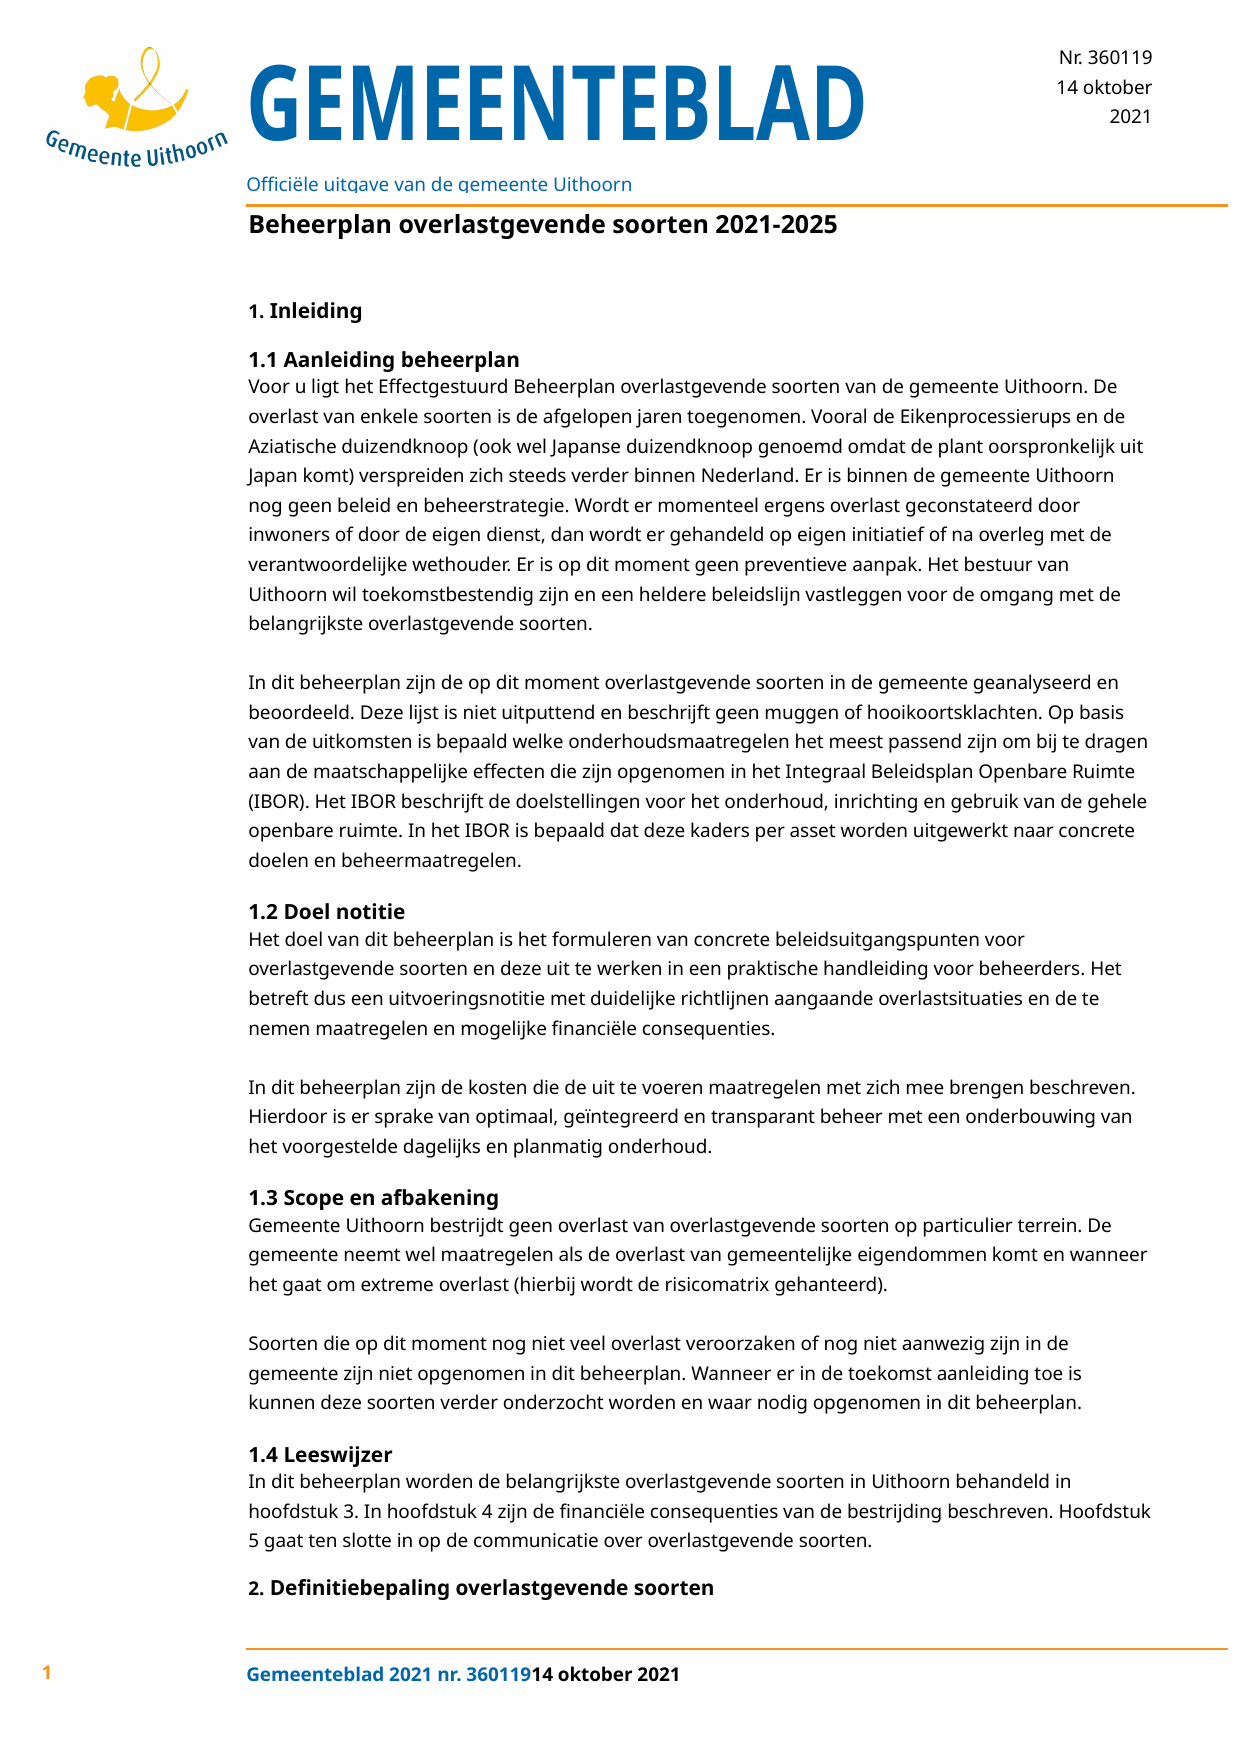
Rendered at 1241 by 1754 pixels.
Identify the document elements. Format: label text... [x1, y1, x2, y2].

text Voor u ligt het Effectgestuurd Beheerplan overlastgevende soorten van de gemeente Uithoorn. De overlast van enkele soorten is de afgelopen jaren toegenomen. Vooral de Eikenprocessierups en de Aziatische duizendknoop (ook wel Japanse duizendknoop genoemd omdat de plant oorspronkelijk uit Japan komt) verspreiden zich steeds verder binnen Nederland. Er is binnen de gemeente Uithoorn nog geen beleid en beheerstrategie. Wordt er momenteel ergens overlast geconstateerd door inwoners of door de eigen dienst, dan wordt er gehandeld op eigen initiatief of na overleg met de verantwoordelijke wethouder. Er is op dit moment geen preventieve aanpak. Het bestuur van Uithoorn wil toekomstbestendig zijn en een heldere beleidslijn vastleggen voor de omgang met de belangrijkste overlastgevende soorten. [248, 374, 1152, 636]
picture [41, 47, 231, 172]
text In dit beheerplan zijn de kosten die de uit te voeren maatregelen met zich mee brengen beschreven. Hierdoor is er sprake van optimaal, geïntegreerd en transparant beheer met een onderbouwing van het voorgestelde dagelijks en planmatig onderhoud. [248, 1074, 1152, 1159]
text Beheerplan overlastgevende soorten 2021-2025 [248, 207, 1152, 241]
text In dit beheerplan worden de belangrijkste overlastgevende soorten in Uithoorn behandeld in hoofdstuk 3. In hoofdstuk 4 zijn de financiële consequenties van de bestrijding beschreven. Hoofdstuk 5 gaat ten slotte in op de communicatie over overlastgevende soorten. [248, 1468, 1152, 1553]
text 1.1 Aanleiding beheerplan [248, 345, 1152, 374]
text 2. Definitiebepaling overlastgevende soorten [248, 1573, 1152, 1601]
text In dit beheerplan zijn de op dit moment overlastgevende soorten in de gemeente geanalyseerd en beoordeeld. Deze lijst is niet uitputtend en beschrijft geen muggen of hooikoortsklachten. Op basis van de uitkomsten is bepaald welke onderhoudsmaatregelen het meest passend zijn om bij te dragen aan de maatschappelijke effecten die zijn opgenomen in het Integraal Beleidsplan Openbare Ruimte (IBOR). Het IBOR beschrijft de doelstellingen voor het onderhoud, inrichting en gebruik van de gehele openbare ruimte. In het IBOR is bepaald dat deze kaders per asset worden uitgewerkt naar concrete doelen en beheermaatregelen. [248, 669, 1152, 873]
text Gemeente Uithoorn bestrijdt geen overlast van overlastgevende soorten op particulier terrein. De gemeente neemt wel maatregelen als de overlast van gemeentelijke eigendommen komt en wanneer het gaat om extreme overlast (hierbij wordt de risicomatrix gehanteerd). [248, 1212, 1152, 1297]
text 1.2 Doel notitie [248, 897, 1152, 926]
text Het doel van dit beheerplan is het formuleren van concrete beleidsuitgangspunten voor overlastgevende soorten en deze uit te werken in een praktische handleiding voor beheerders. Het betreft dus een uitvoeringsnotitie met duidelijke richtlijnen aangaande overlastsituaties en de te nemen maatregelen en mogelijke financiële consequenties. [248, 926, 1152, 1040]
text 1. Inleiding [248, 296, 1152, 324]
text Soorten die op dit moment nog niet veel overlast veroorzaken of nog niet aanwezig zijn in de gemeente zijn niet opgenomen in dit beheerplan. Wanneer er in de toekomst aanleiding toe is kunnen deze soorten verder onderzocht worden en waar nodig opgenomen in dit beheerplan. [248, 1330, 1152, 1415]
text 1.4 Leeswijzer [248, 1440, 1152, 1468]
text 1.3 Scope en afbakening [248, 1183, 1152, 1212]
